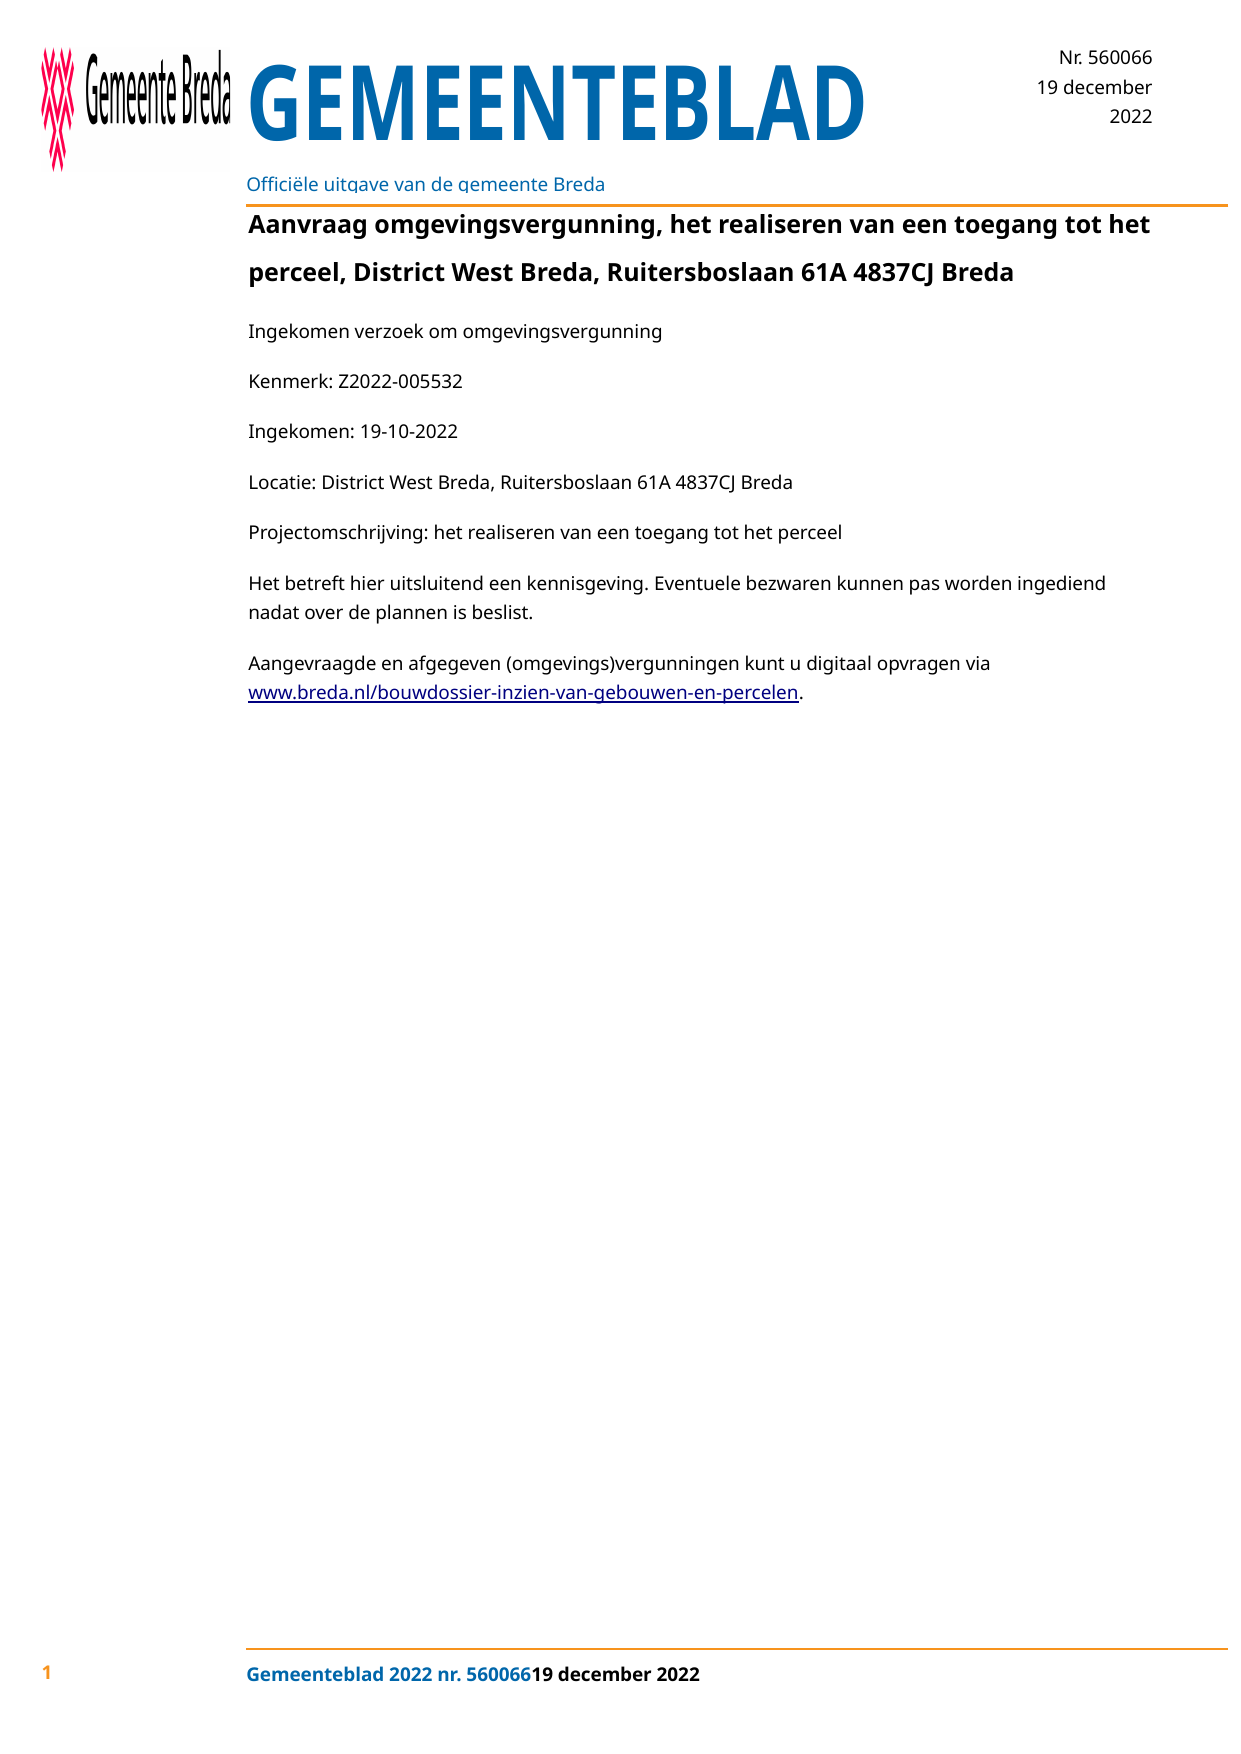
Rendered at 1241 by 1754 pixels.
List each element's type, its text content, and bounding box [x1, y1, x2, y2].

text Kenmerk: Z2022-005532 [248, 368, 1152, 394]
text Het betreft hier uitsluitend een kennisgeving. Eventuele bezwaren kunnen pas worden ingediend nadat over de plannen is beslist. [248, 570, 1152, 625]
picture [41, 47, 231, 172]
text Ingekomen: 19-10-2022 [248, 419, 1152, 444]
text Projectomschrijving: het realiseren van een toegang tot het perceel [248, 519, 1152, 545]
text Aanvraag omgevingsvergunning, het realiseren van een toegang tot het perceel, District West Breda, Ruitersboslaan 61A 4837CJ Breda [248, 207, 1152, 288]
text Aangevraagde en afgegeven (omgevings)vergunningen kunt u digitaal opvragen via www.breda.nl/bouwdossier-inzien-van-gebouwen-en-percelen. [248, 650, 1152, 705]
text Locatie: District West Breda, Ruitersboslaan 61A 4837CJ Breda [248, 469, 1152, 495]
text Ingekomen verzoek om omgevingsvergunning [248, 318, 1152, 344]
